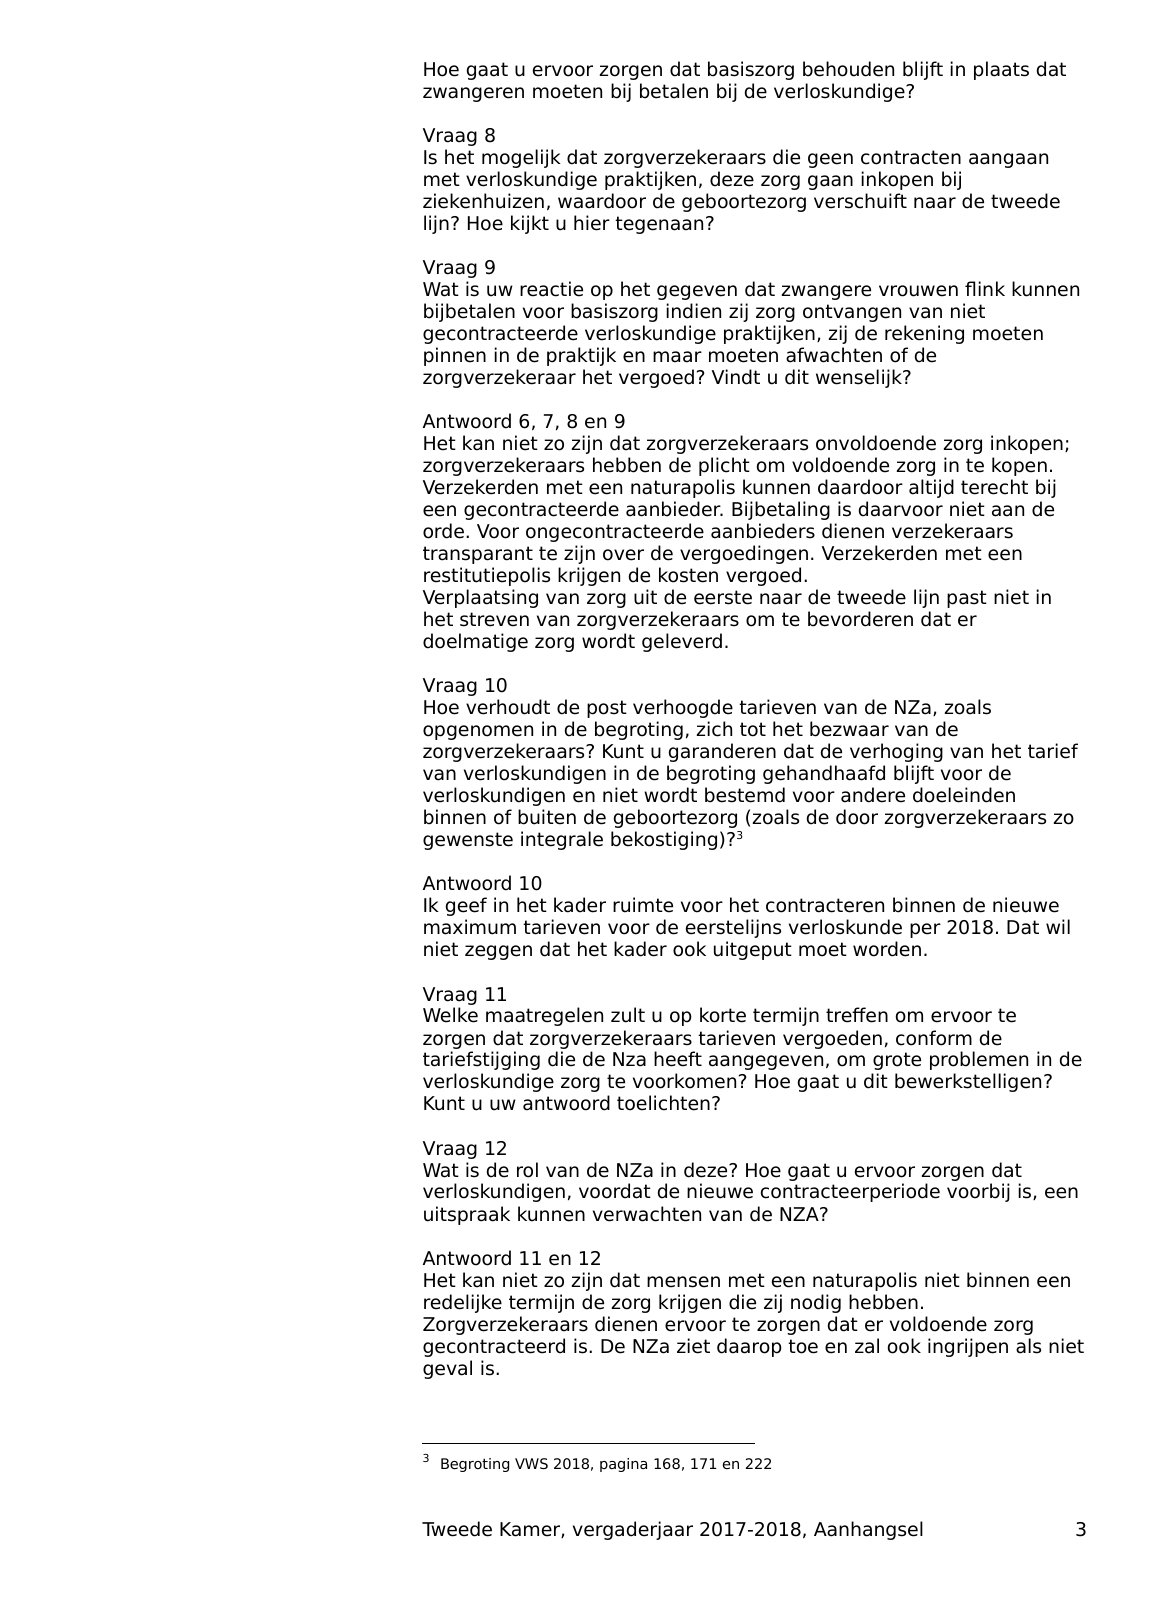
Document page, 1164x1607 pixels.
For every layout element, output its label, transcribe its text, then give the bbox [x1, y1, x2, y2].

text Antwoord 11 en 12 [422, 1248, 1087, 1269]
text Antwoord 10 [422, 873, 1087, 895]
text Vraag 12 [422, 1137, 1087, 1159]
text Vraag 11 [422, 983, 1087, 1005]
text Hoe gaat u ervoor zorgen dat basiszorg behouden blijft in plaats dat zwangeren moeten bij betalen bij de verloskundige? [422, 59, 1087, 103]
text Verplaatsing van zorg uit de eerste naar de tweede lijn past niet in het streven van zorgverzekeraars om te bevorderen dat er doelmatige zorg wordt geleverd. [422, 587, 1087, 653]
text Ik geef in het kader ruimte voor het contracteren binnen de nieuwe maximum tarieven voor de eerstelijns verloskunde per 2018. Dat wil niet zeggen dat het kader ook uitgeput moet worden. [422, 895, 1087, 961]
text Hoe verhoudt de post verhoogde tarieven van de NZa, zoals opgenomen in de begroting, zich tot het bezwaar van de zorgverzekeraars? Kunt u garanderen dat de verhoging van het tarief van verloskundigen in de begroting gehandhaafd blijft voor de verloskundigen en niet wordt bestemd voor andere doeleinden binnen of buiten de geboortezorg (zoals de door zorgverzekeraars zo gewenste integrale bekostiging)? [422, 697, 1087, 851]
text Welke maatregelen zult u op korte termijn treffen om ervoor te zorgen dat zorgverzekeraars tarieven vergoeden, conform de tariefstijging die de Nza heeft aangegeven, om grote problemen in de verloskundige zorg te voorkomen? Hoe gaat u dit bewerkstelligen? Kunt u uw antwoord toelichten? [422, 1005, 1087, 1115]
text Het kan niet zo zijn dat mensen met een naturapolis niet binnen een redelijke termijn de zorg krijgen die zij nodig hebben. Zorgverzekeraars dienen ervoor te zorgen dat er voldoende zorg gecontracteerd is. De NZa ziet daarop toe en zal ook ingrijpen als niet geval is. [422, 1269, 1087, 1379]
text Vraag 8 [422, 125, 1087, 147]
text Het kan niet zo zijn dat zorgverzekeraars onvoldoende zorg inkopen; zorgverzekeraars hebben de plicht om voldoende zorg in te kopen. Verzekerden met een naturapolis kunnen daardoor altijd terecht bij een gecontracteerde aanbieder. Bijbetaling is daarvoor niet aan de orde. Voor ongecontracteerde aanbieders dienen verzekeraars transparant te zijn over de vergoedingen. Verzekerden met een restitutiepolis krijgen de kosten vergoed. [422, 433, 1087, 587]
text Vraag 10 [422, 675, 1087, 697]
text Vraag 9 [422, 257, 1087, 279]
text Begroting VWS 2018, pagina 168, 171 en 222 [422, 1452, 1087, 1474]
text Wat is de rol van de NZa in deze? Hoe gaat u ervoor zorgen dat verloskundigen, voordat de nieuwe contracteerperiode voorbij is, een uitspraak kunnen verwachten van de NZA? [422, 1159, 1087, 1225]
text Is het mogelijk dat zorgverzekeraars die geen contracten aangaan met verloskundige praktijken, deze zorg gaan inkopen bij ziekenhuizen, waardoor de geboortezorg verschuift naar de tweede lijn? Hoe kijkt u hier tegenaan? [422, 147, 1087, 235]
text Wat is uw reactie op het gegeven dat zwangere vrouwen flink kunnen bijbetalen voor basiszorg indien zij zorg ontvangen van niet gecontracteerde verloskundige praktijken, zij de rekening moeten pinnen in de praktijk en maar moeten afwachten of de zorgverzekeraar het vergoed? Vindt u dit wenselijk? [422, 279, 1087, 389]
text Antwoord 6, 7, 8 en 9 [422, 411, 1087, 433]
